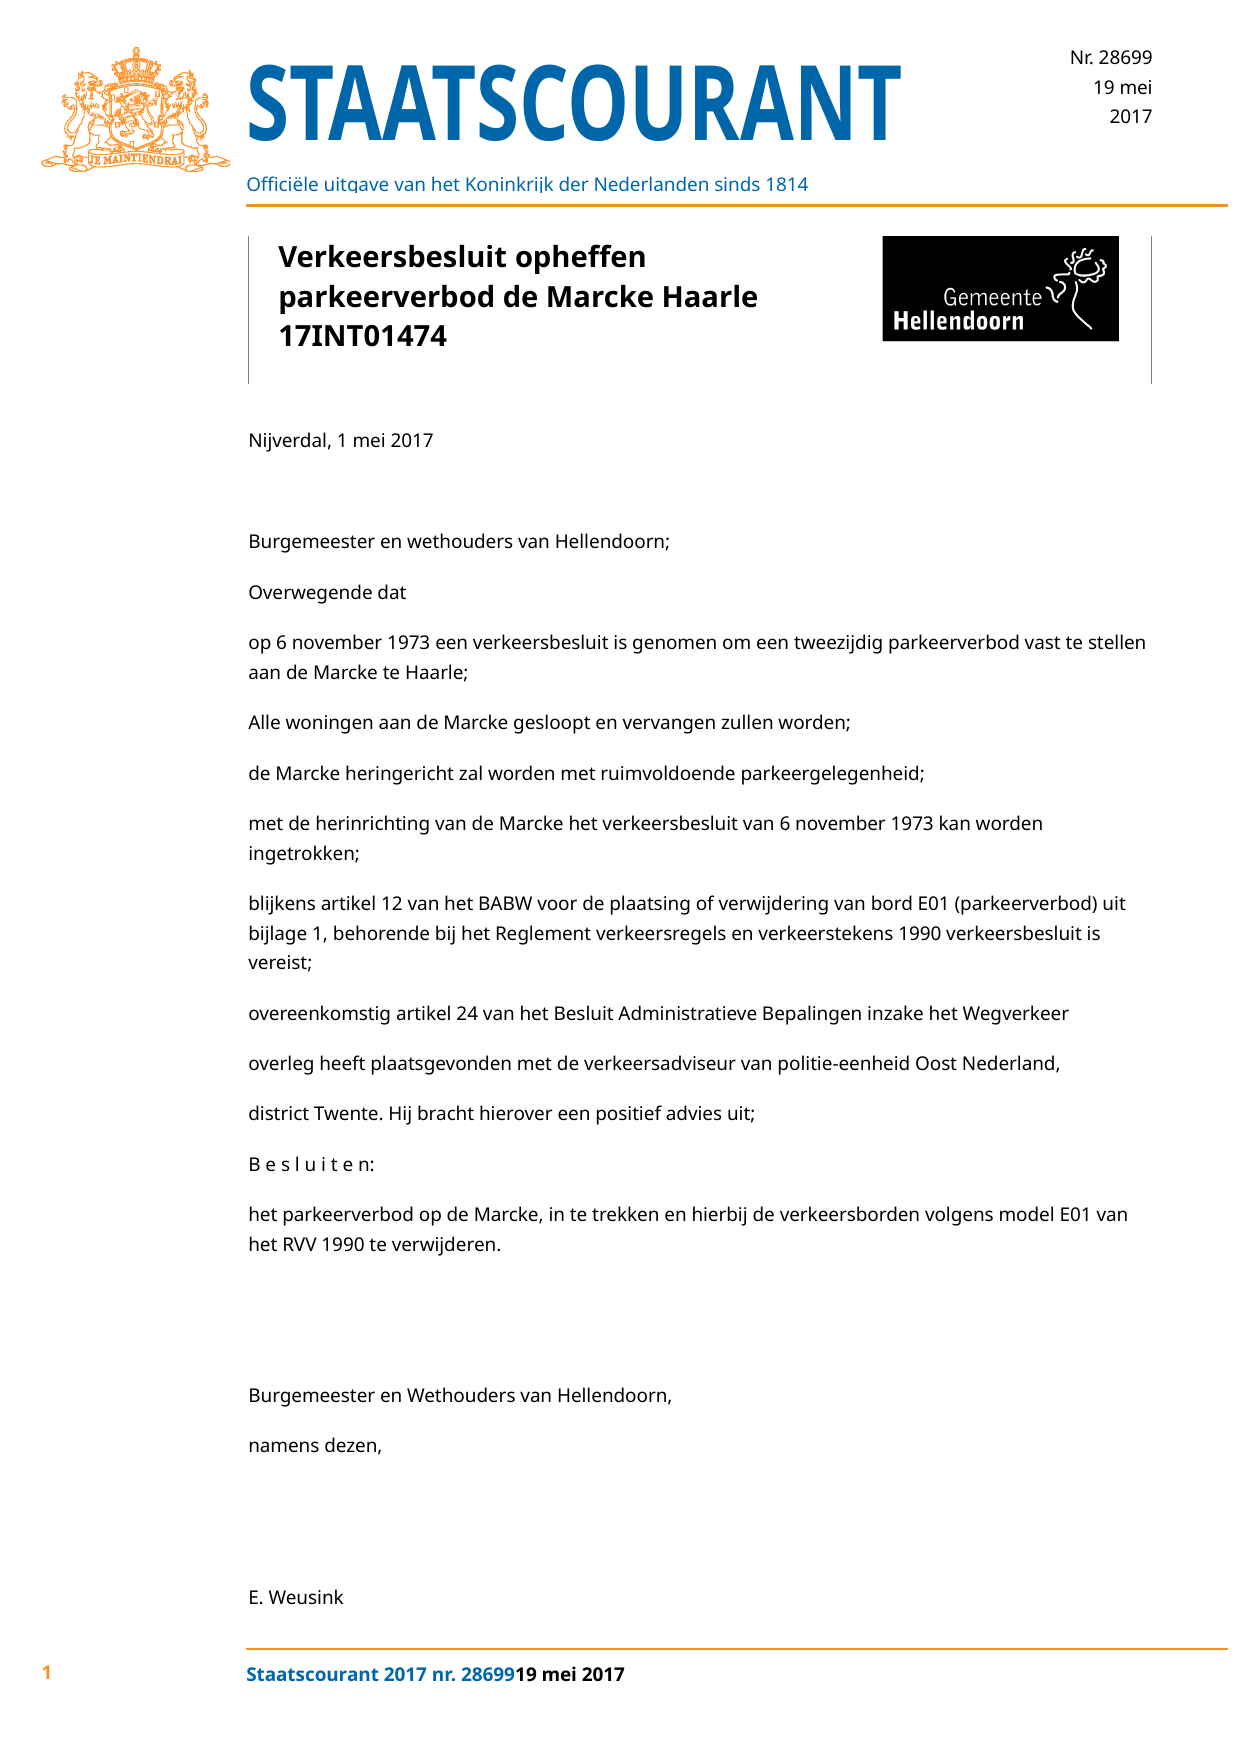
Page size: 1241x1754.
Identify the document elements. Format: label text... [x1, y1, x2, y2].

text overleg heeft plaatsgevonden met de verkeersadviseur van politie-eenheid Oost Nederland, [248, 1050, 1152, 1076]
text overeenkomstig artikel 24 van het Besluit Administratieve Bepalingen inzake het Wegverkeer [248, 1000, 1152, 1025]
text namens dezen, [248, 1433, 1152, 1458]
text B e s l u i t e n: [248, 1151, 1152, 1177]
text met de herinrichting van de Marcke het verkeersbesluit van 6 november 1973 kan worden ingetrokken; [248, 810, 1152, 865]
text de Marcke heringericht zal worden met ruimvoldoende parkeergelegenheid; [248, 760, 1152, 785]
text Alle woningen aan de Marcke gesloopt en vervangen zullen worden; [248, 709, 1152, 735]
text op 6 november 1973 een verkeersbesluit is genomen om een tweezijdig parkeerverbod vast te stellen aan de Marcke te Haarle; [248, 629, 1152, 684]
text Nijverdal, 1 mei 2017 [248, 428, 1152, 453]
table_header Verkeersbesluit opheffen parkeerverbod de Marcke Haarle 17INT01474 [249, 236, 850, 384]
text Burgemeester en Wethouders van Hellendoorn, [248, 1382, 1152, 1408]
text E. Weusink [248, 1584, 1152, 1609]
text Overwegende dat [248, 579, 1152, 604]
table_header [850, 236, 1151, 384]
text het parkeerverbod op de Marcke, in te trekken en hierbij de verkeersborden volgens model E01 van het RVV 1990 te verwijderen. [248, 1201, 1152, 1257]
picture [882, 236, 1119, 342]
picture [41, 47, 231, 172]
text district Twente. Hij bracht hierover een positief advies uit; [248, 1101, 1152, 1126]
text blijkens artikel 12 van het BABW voor de plaatsing of verwijdering van bord E01 (parkeerverbod) uit bijlage 1, behorende bij het Reglement verkeersregels en verkeerstekens 1990 verkeersbesluit is vereist; [248, 890, 1152, 975]
text Burgemeester en wethouders van Hellendoorn; [248, 528, 1152, 554]
